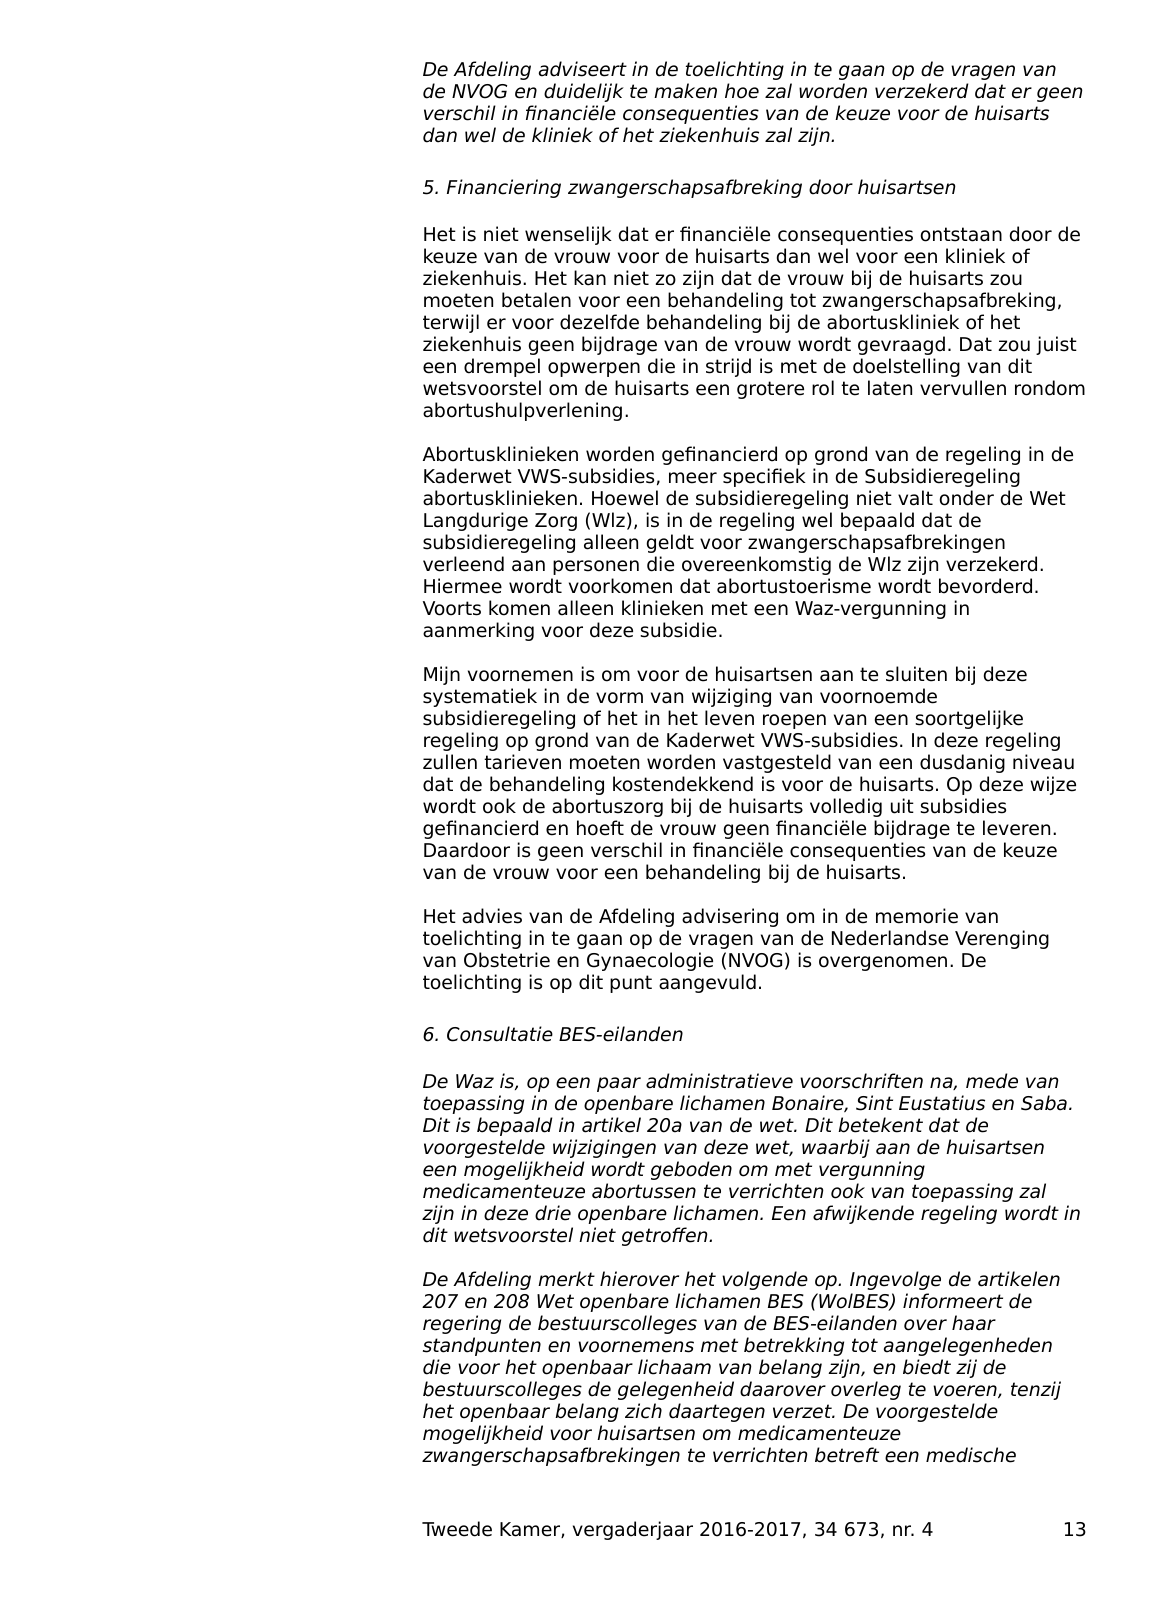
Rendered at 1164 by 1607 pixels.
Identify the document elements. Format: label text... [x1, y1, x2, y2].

text Het is niet wenselijk dat er financiële consequenties ontstaan door de keuze van de vrouw voor de huisarts dan wel voor een kliniek of ziekenhuis. Het kan niet zo zijn dat de vrouw bij de huisarts zou moeten betalen voor een behandeling tot zwangerschapsafbreking, terwijl er voor dezelfde behandeling bij de abortuskliniek of het ziekenhuis geen bijdrage van de vrouw wordt gevraagd. Dat zou juist een drempel opwerpen die in strijd is met de doelstelling van dit wetsvoorstel om de huisarts een grotere rol te laten vervullen rondom abortushulpverlening. [422, 224, 1087, 422]
text Mijn voornemen is om voor de huisartsen aan te sluiten bij deze systematiek in de vorm van wijziging van voornoemde subsidieregeling of het in het leven roepen van een soortgelijke regeling op grond van de Kaderwet VWS-subsidies. In deze regeling zullen tarieven moeten worden vastgesteld van een dusdanig niveau dat de behandeling kostendekkend is voor de huisarts. Op deze wijze wordt ook de abortuszorg bij de huisarts volledig uit subsidies gefinancierd en hoeft de vrouw geen financiële bijdrage te leveren. Daardoor is geen verschil in financiële consequenties van de keuze van de vrouw voor een behandeling bij de huisarts. [422, 664, 1087, 884]
text Abortusklinieken worden gefinancierd op grond van de regeling in de Kaderwet VWS-subsidies, meer specifiek in de Subsidieregeling abortusklinieken. Hoewel de subsidieregeling niet valt onder de Wet Langdurige Zorg (Wlz), is in de regeling wel bepaald dat de subsidieregeling alleen geldt voor zwangerschapsafbrekingen verleend aan personen die overeenkomstig de Wlz zijn verzekerd. Hiermee wordt voorkomen dat abortustoerisme wordt bevorderd. Voorts komen alleen klinieken met een Waz-vergunning in aanmerking voor deze subsidie. [422, 444, 1087, 642]
text De Afdeling merkt hierover het volgende op. Ingevolge de artikelen 207 en 208 Wet openbare lichamen BES (WolBES) informeert de regering de bestuurscolleges van de BES-eilanden over haar standpunten en voornemens met betrekking tot aangelegenheden die voor het openbaar lichaam van belang zijn, en biedt zij de bestuurscolleges de gelegenheid daarover overleg te voeren, tenzij het openbaar belang zich daartegen verzet. De voorgestelde mogelijkheid voor huisartsen om medicamenteuze zwangerschapsafbrekingen te verrichten betreft een medische [422, 1269, 1087, 1467]
text De Waz is, op een paar administratieve voorschriften na, mede van toepassing in de openbare lichamen Bonaire, Sint Eustatius en Saba. Dit is bepaald in artikel 20a van de wet. Dit betekent dat de voorgestelde wijzigingen van deze wet, waarbij aan de huisartsen een mogelijkheid wordt geboden om met vergunning medicamenteuze abortussen te verrichten ook van toepassing zal zijn in deze drie openbare lichamen. Een afwijkende regeling wordt in dit wetsvoorstel niet getroffen. [422, 1071, 1087, 1247]
text De Afdeling adviseert in de toelichting in te gaan op de vragen van de NVOG en duidelijk te maken hoe zal worden verzekerd dat er geen verschil in financiële consequenties van de keuze voor de huisarts dan wel de kliniek of het ziekenhuis zal zijn. [422, 59, 1087, 147]
subtitle 6. Consultatie BES-eilanden [422, 1024, 1087, 1046]
text Het advies van de Afdeling advisering om in de memorie van toelichting in te gaan op de vragen van de Nederlandse Verenging van Obstetrie en Gynaecologie (NVOG) is overgenomen. De toelichting is op dit punt aangevuld. [422, 906, 1087, 994]
subtitle 5. Financiering zwangerschapsafbreking door huisartsen [422, 177, 1087, 199]
